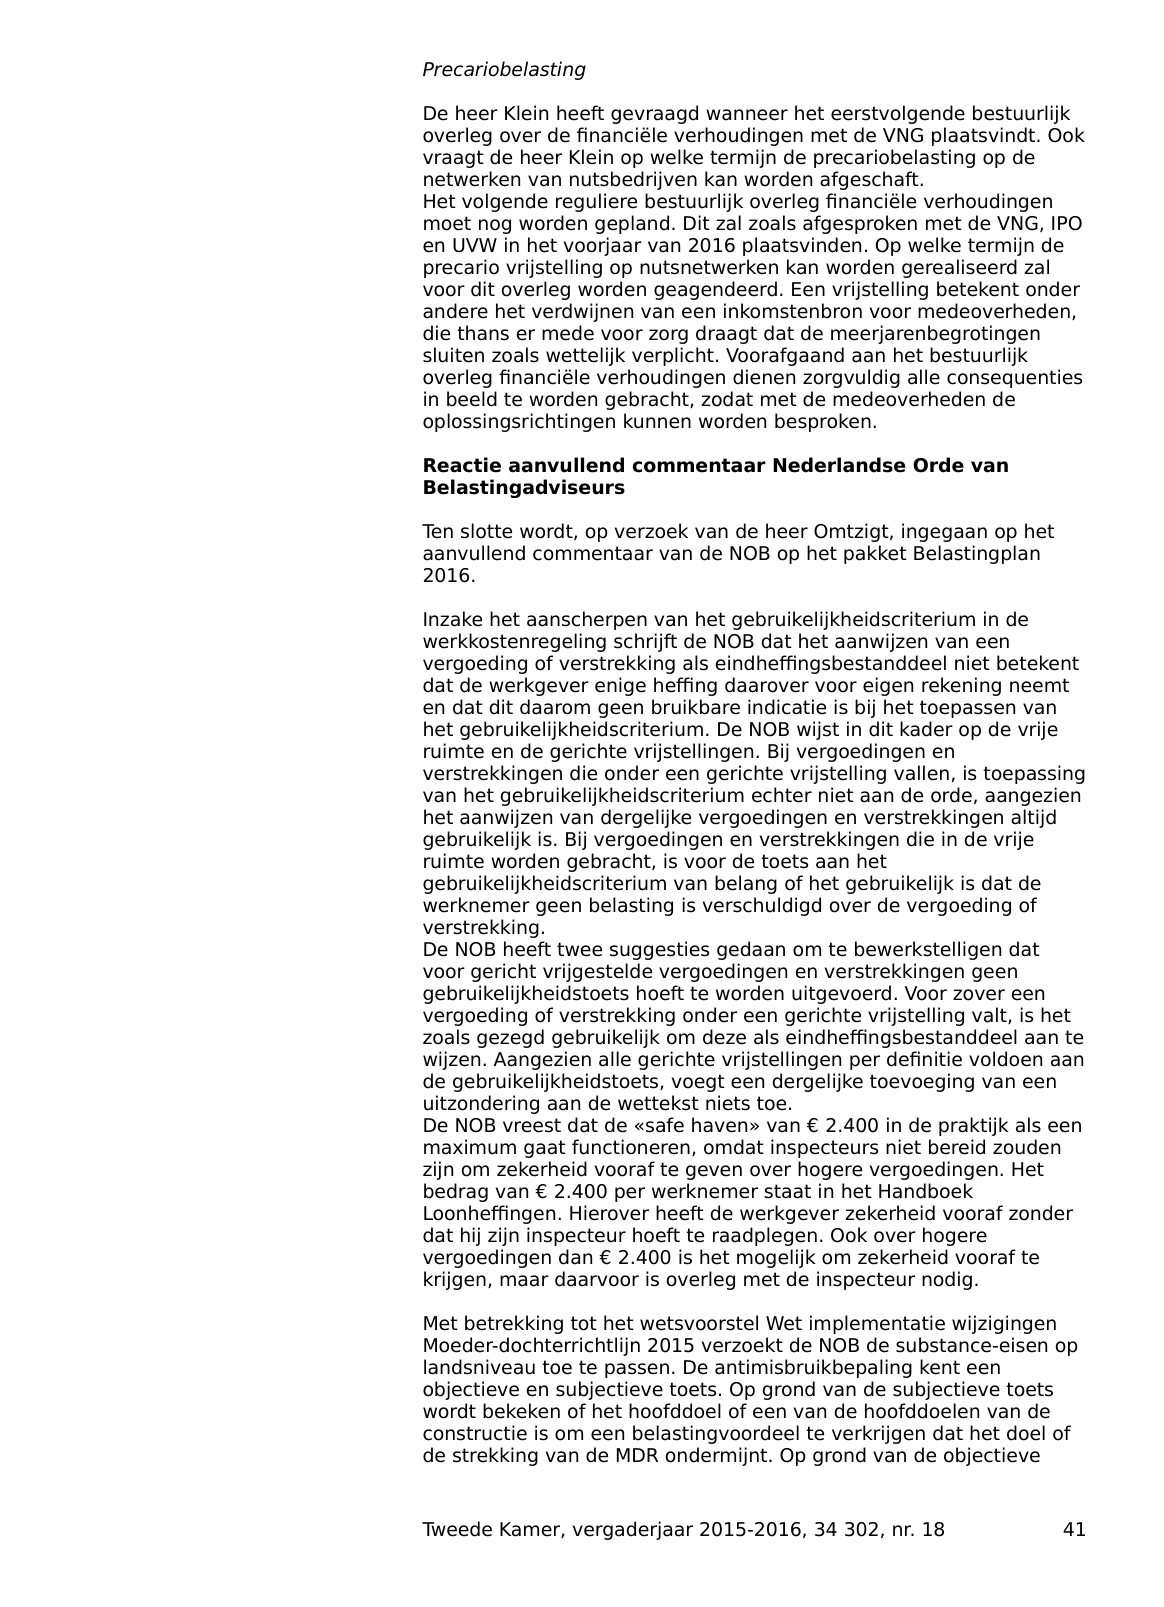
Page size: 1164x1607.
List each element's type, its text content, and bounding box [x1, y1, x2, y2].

text Inzake het aanscherpen van het gebruikelijkheidscriterium in de werkkostenregeling schrijft de NOB dat het aanwijzen van een vergoeding of verstrekking als eindheffingsbestanddeel niet betekent dat de werkgever enige heffing daarover voor eigen rekening neemt en dat dit daarom geen bruikbare indicatie is bij het toepassen van het gebruikelijkheidscriterium. De NOB wijst in dit kader op de vrije ruimte en de gerichte vrijstellingen. Bij vergoedingen en verstrekkingen die onder een gerichte vrijstelling vallen, is toepassing van het gebruikelijkheidscriterium echter niet aan de orde, aangezien het aanwijzen van dergelijke vergoedingen en verstrekkingen altijd gebruikelijk is. Bij vergoedingen en verstrekkingen die in de vrije ruimte worden gebracht, is voor de toets aan het gebruikelijkheidscriterium van belang of het gebruikelijk is dat de werknemer geen belasting is verschuldigd over de vergoeding of verstrekking. [422, 609, 1087, 939]
text Ten slotte wordt, op verzoek van de heer Omtzigt, ingegaan op het aanvullend commentaar van de NOB op het pakket Belastingplan 2016. [422, 521, 1087, 587]
text De heer Klein heeft gevraagd wanneer het eerstvolgende bestuurlijk overleg over de financiële verhoudingen met de VNG plaatsvindt. Ook vraagt de heer Klein op welke termijn de precariobelasting op de netwerken van nutsbedrijven kan worden afgeschaft. [422, 103, 1087, 191]
text De NOB vreest dat de «safe haven» van € 2.400 in de praktijk als een maximum gaat functioneren, omdat inspecteurs niet bereid zouden zijn om zekerheid vooraf te geven over hogere vergoedingen. Het bedrag van € 2.400 per werknemer staat in het Handboek Loonheffingen. Hierover heeft de werkgever zekerheid vooraf zonder dat hij zijn inspecteur hoeft te raadplegen. Ook over hogere vergoedingen dan € 2.400 is het mogelijk om zekerheid vooraf te krijgen, maar daarvoor is overleg met de inspecteur nodig. [422, 1115, 1087, 1291]
subtitle Precariobelasting [422, 59, 1087, 81]
subtitle Reactie aanvullend commentaar Nederlandse Orde van Belastingadviseurs [422, 455, 1087, 499]
text De NOB heeft twee suggesties gedaan om te bewerkstelligen dat voor gericht vrijgestelde vergoedingen en verstrekkingen geen gebruikelijkheidstoets hoeft te worden uitgevoerd. Voor zover een vergoeding of verstrekking onder een gerichte vrijstelling valt, is het zoals gezegd gebruikelijk om deze als eindheffingsbestanddeel aan te wijzen. Aangezien alle gerichte vrijstellingen per definitie voldoen aan de gebruikelijkheidstoets, voegt een dergelijke toevoeging van een uitzondering aan de wettekst niets toe. [422, 939, 1087, 1115]
text Met betrekking tot het wetsvoorstel Wet implementatie wijzigingen Moeder-dochterrichtlijn 2015 verzoekt de NOB de substance-eisen op landsniveau toe te passen. De antimisbruikbepaling kent een objectieve en subjectieve toets. Op grond van de subjectieve toets wordt bekeken of het hoofddoel of een van de hoofddoelen van de constructie is om een belastingvoordeel te verkrijgen dat het doel of de strekking van de MDR ondermijnt. Op grond van de objectieve [422, 1313, 1087, 1467]
text Het volgende reguliere bestuurlijk overleg financiële verhoudingen moet nog worden gepland. Dit zal zoals afgesproken met de VNG, IPO en UVW in het voorjaar van 2016 plaatsvinden. Op welke termijn de precario vrijstelling op nutsnetwerken kan worden gerealiseerd zal voor dit overleg worden geagendeerd. Een vrijstelling betekent onder andere het verdwijnen van een inkomstenbron voor medeoverheden, die thans er mede voor zorg draagt dat de meerjarenbegrotingen sluiten zoals wettelijk verplicht. Voorafgaand aan het bestuurlijk overleg financiële verhoudingen dienen zorgvuldig alle consequenties in beeld te worden gebracht, zodat met de medeoverheden de oplossingsrichtingen kunnen worden besproken. [422, 191, 1087, 433]
